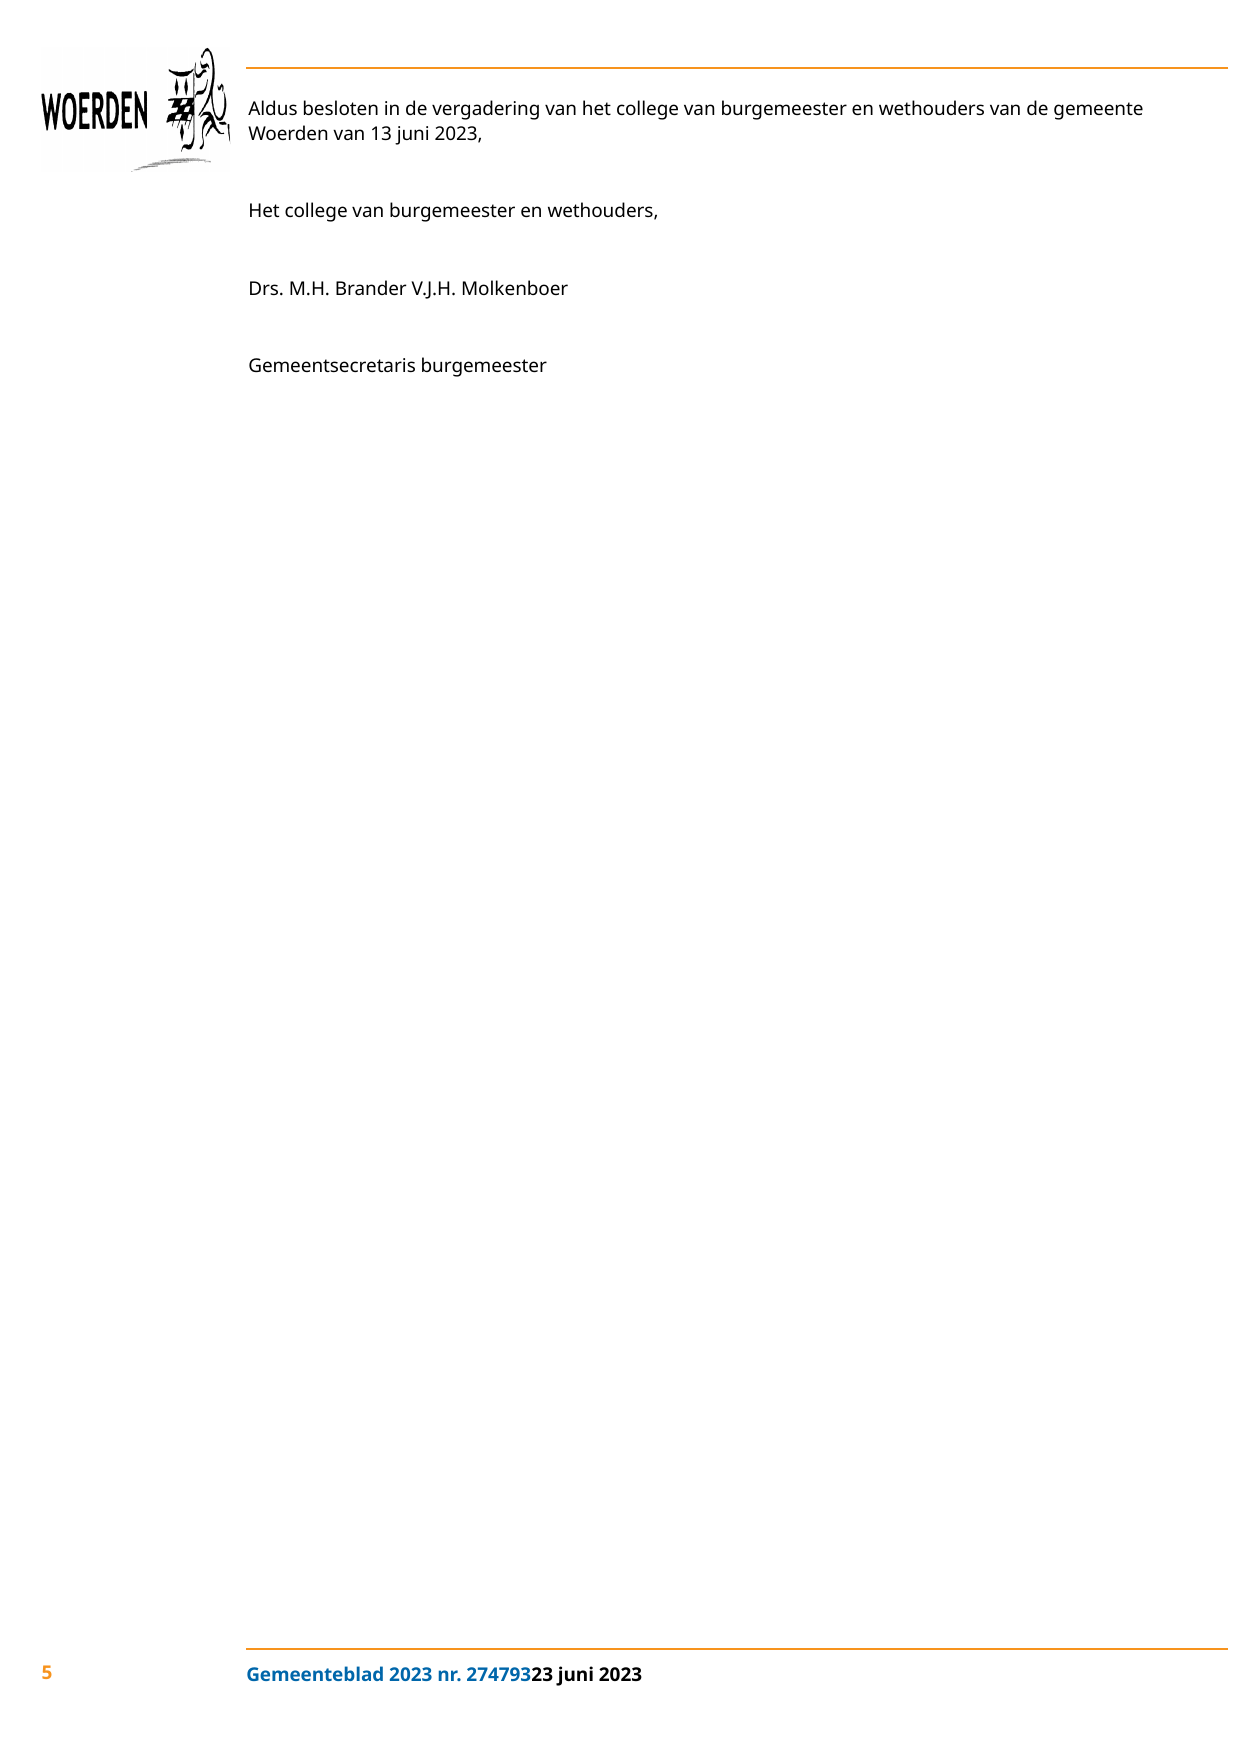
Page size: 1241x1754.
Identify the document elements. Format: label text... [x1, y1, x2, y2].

text Gemeentsecretaris burgemeester [248, 352, 1152, 378]
text Het college van burgemeester en wethouders, [248, 198, 1152, 223]
text Drs. M.H. Brander V.J.H. Molkenboer [248, 275, 1152, 301]
picture [41, 47, 231, 172]
text Aldus besloten in de vergadering van het college van burgemeester en wethouders van de gemeente Woerden van 13 juni 2023, [248, 95, 1152, 146]
